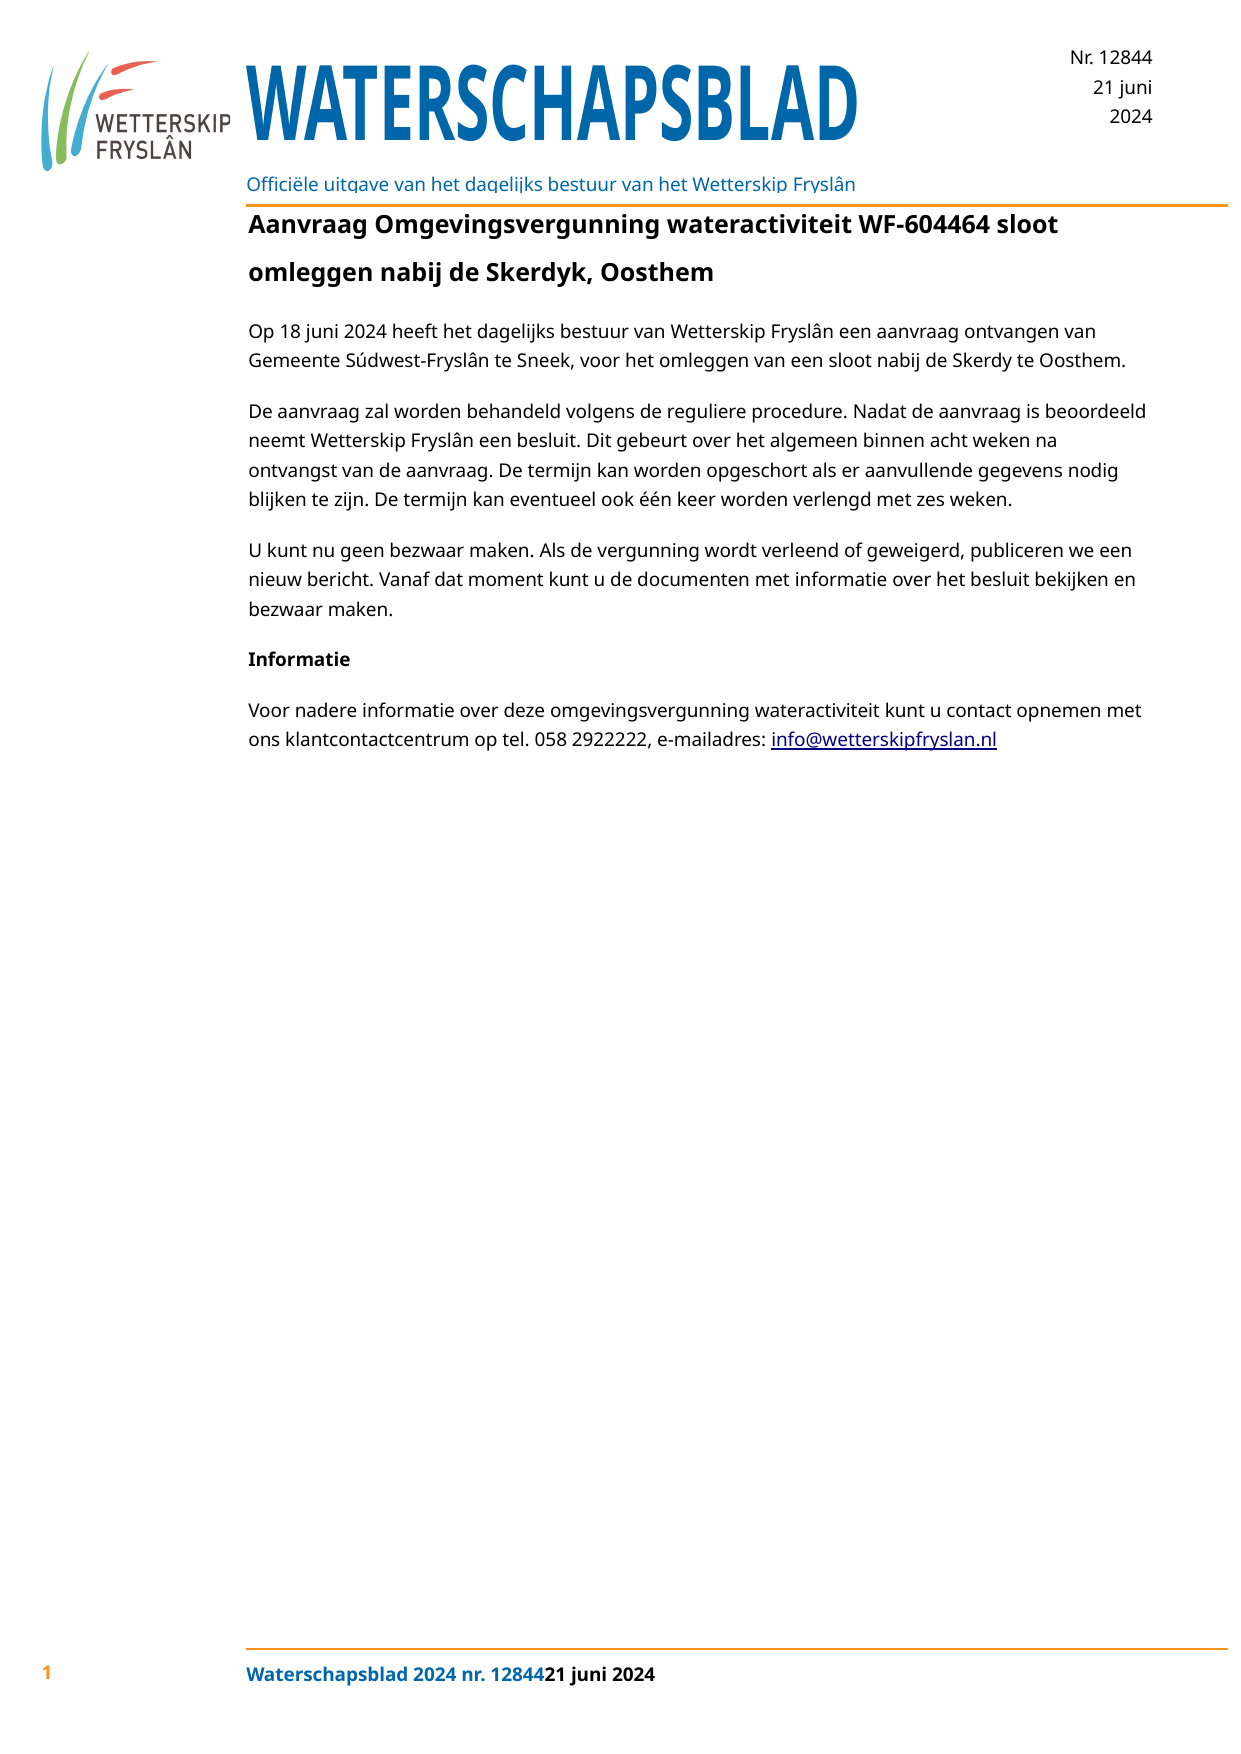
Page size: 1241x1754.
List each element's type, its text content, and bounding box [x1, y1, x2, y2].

text Voor nadere informatie over deze omgevingsvergunning wateractiviteit kunt u contact opnemen met ons klantcontactcentrum op tel. 058 2922222, e-mailadres: info@wetterskipfryslan.nl [248, 697, 1152, 752]
text Informatie [248, 647, 1152, 672]
text Op 18 juni 2024 heeft het dagelijks bestuur van Wetterskip Fryslân een aanvraag ontvangen van Gemeente Súdwest-Fryslân te Sneek, voor het omleggen van een sloot nabij de Skerdy te Oosthem. [248, 318, 1152, 373]
picture [41, 47, 231, 172]
text De aanvraag zal worden behandeld volgens de reguliere procedure. Nadat de aanvraag is beoordeeld neemt Wetterskip Fryslân een besluit. Dit gebeurt over het algemeen binnen acht weken na ontvangst van de aanvraag. De termijn kan worden opgeschort als er aanvullende gegevens nodig blijken te zijn. De termijn kan eventueel ook één keer worden verlengd met zes weken. [248, 398, 1152, 512]
text Aanvraag Omgevingsvergunning wateractiviteit WF-604464 sloot omleggen nabij de Skerdyk, Oosthem [248, 207, 1152, 288]
text U kunt nu geen bezwaar maken. Als de vergunning wordt verleend of geweigerd, publiceren we een nieuw bericht. Vanaf dat moment kunt u de documenten met informatie over het besluit bekijken en bezwaar maken. [248, 537, 1152, 622]
